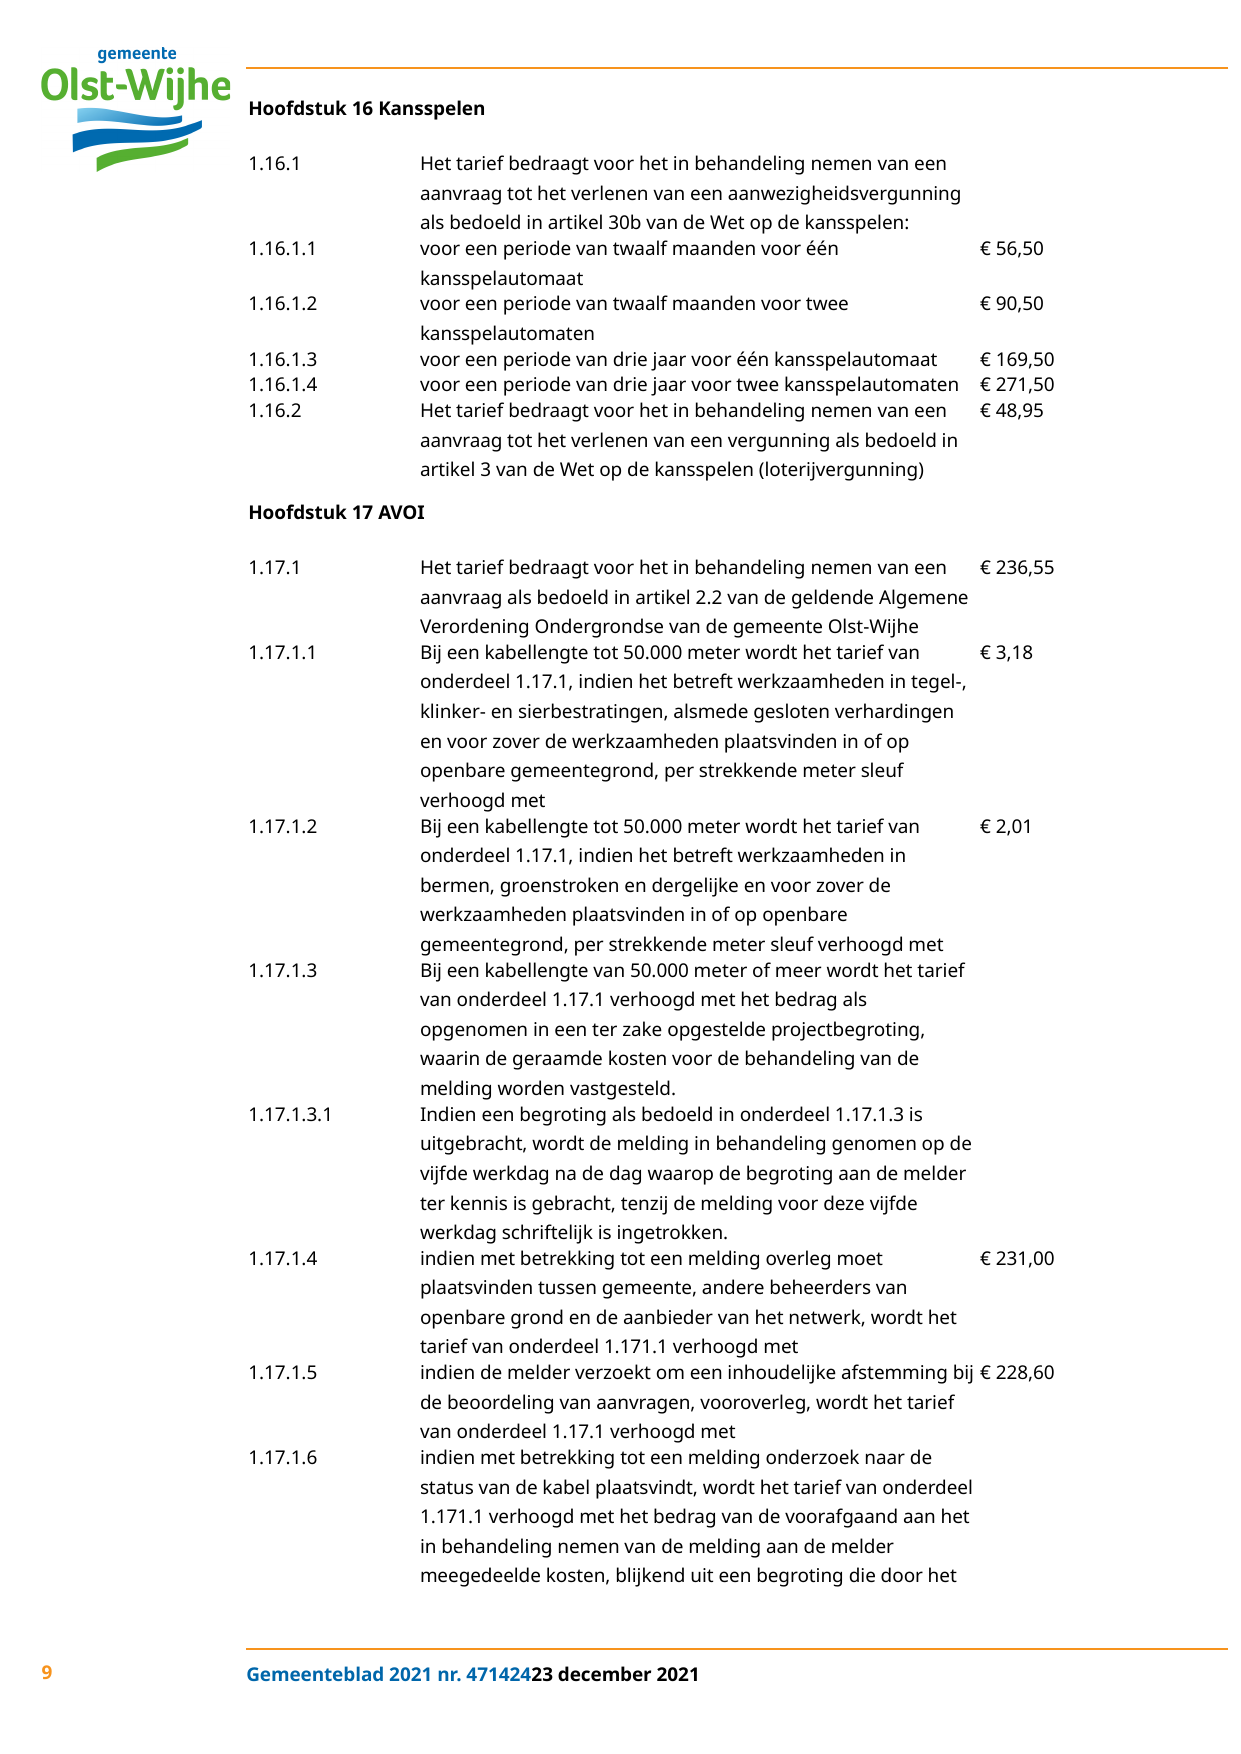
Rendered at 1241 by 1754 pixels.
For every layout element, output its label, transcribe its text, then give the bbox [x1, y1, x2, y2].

table_cell voor een periode van twaalf maanden voor één kansspelautomaat [420, 235, 980, 290]
table_cell € 3,18 [980, 639, 1152, 813]
table_cell 1.17.1.1 [248, 639, 420, 813]
table_cell € 271,50 [980, 371, 1152, 397]
table_cell Bij een kabellengte tot 50.000 meter wordt het tarief van onderdeel 1.17.1, indien het betreft werkzaamheden in bermen, groenstroken en dergelijke en voor zover de werkzaamheden plaatsvinden in of op openbare gemeentegrond, per strekkende meter sleuf verhoogd met [420, 813, 980, 957]
table_cell Indien een begroting als bedoeld in onderdeel 1.17.1.3 is uitgebracht, wordt de melding in behandeling genomen op de vijfde werkdag na de dag waarop de begroting aan de melder ter kennis is gebracht, tenzij de melding voor deze vijfde werkdag schriftelijk is ingetrokken. [420, 1101, 980, 1245]
table_cell € 90,50 [980, 290, 1152, 346]
table_cell indien met betrekking tot een melding overleg moet plaatsvinden tussen gemeente, andere beheerders van openbare grond en de aanbieder van het netwerk, wordt het tarief van onderdeel 1.171.1 verhoogd met [420, 1245, 980, 1359]
text Hoofdstuk 17 AVOI [248, 499, 1152, 524]
table_cell 1.17.1.2 [248, 813, 420, 957]
table_header 1.17.1 [248, 554, 420, 639]
table_cell [980, 1101, 1152, 1245]
table_cell Het tarief bedraagt voor het in behandeling nemen van een aanvraag tot het verlenen van een vergunning als bedoeld in artikel 3 van de Wet op de kansspelen (loterijvergunning) [420, 397, 980, 482]
table_cell 1.17.1.6 [248, 1444, 420, 1588]
table_cell € 169,50 [980, 346, 1152, 371]
table_cell indien de melder verzoekt om een inhoudelijke afstemming bij de beoordeling van aanvragen, vooroverleg, wordt het tarief van onderdeel 1.17.1 verhoogd met [420, 1360, 980, 1444]
table_cell Bij een kabellengte tot 50.000 meter wordt het tarief van onderdeel 1.17.1, indien het betreft werkzaamheden in tegel-, klinker- en sierbestratingen, alsmede gesloten verhardingen en voor zover de werkzaamheden plaatsvinden in of op openbare gemeentegrond, per strekkende meter sleuf verhoogd met [420, 639, 980, 813]
table_cell indien met betrekking tot een melding onderzoek naar de status van de kabel plaatsvindt, wordt het tarief van onderdeel 1.171.1 verhoogd met het bedrag van de voorafgaand aan het in behandeling nemen van de melding aan de melder meegedeelde kosten, blijkend uit een begroting die door het [420, 1444, 980, 1588]
table_cell € 56,50 [980, 235, 1152, 290]
picture [41, 47, 231, 172]
table_cell [980, 1444, 1152, 1588]
table_cell € 228,60 [980, 1360, 1152, 1444]
table_cell voor een periode van drie jaar voor één kansspelautomaat [420, 346, 980, 371]
table_cell € 231,00 [980, 1245, 1152, 1359]
table_header Het tarief bedraagt voor het in behandeling nemen van een aanvraag tot het verlenen van een aanwezigheidsvergunning als bedoeld in artikel 30b van de Wet op de kansspelen: [420, 150, 980, 235]
table_cell € 2,01 [980, 813, 1152, 957]
table_header 1.16.1 [248, 150, 420, 235]
table_cell 1.16.1.1 [248, 235, 420, 290]
table_cell voor een periode van twaalf maanden voor twee kansspelautomaten [420, 290, 980, 346]
table_header € 236,55 [980, 554, 1152, 639]
table_cell 1.16.1.4 [248, 371, 420, 397]
table_header Het tarief bedraagt voor het in behandeling nemen van een aanvraag als bedoeld in artikel 2.2 van de geldende Algemene Verordening Ondergrondse van de gemeente Olst-Wijhe [420, 554, 980, 639]
table_cell voor een periode van drie jaar voor twee kansspelautomaten [420, 371, 980, 397]
table_cell [980, 957, 1152, 1101]
table_cell € 48,95 [980, 397, 1152, 482]
table_cell 1.16.1.2 [248, 290, 420, 346]
table_cell 1.17.1.3.1 [248, 1101, 420, 1245]
table_cell 1.17.1.4 [248, 1245, 420, 1359]
table_cell 1.16.1.3 [248, 346, 420, 371]
table_cell 1.16.2 [248, 397, 420, 482]
text Hoofdstuk 16 Kansspelen [248, 95, 1152, 121]
table_cell Bij een kabellengte van 50.000 meter of meer wordt het tarief van onderdeel 1.17.1 verhoogd met het bedrag als opgenomen in een ter zake opgestelde projectbegroting, waarin de geraamde kosten voor de behandeling van de melding worden vastgesteld. [420, 957, 980, 1101]
table_cell 1.17.1.3 [248, 957, 420, 1101]
table_header [980, 150, 1152, 235]
table_cell 1.17.1.5 [248, 1360, 420, 1444]
